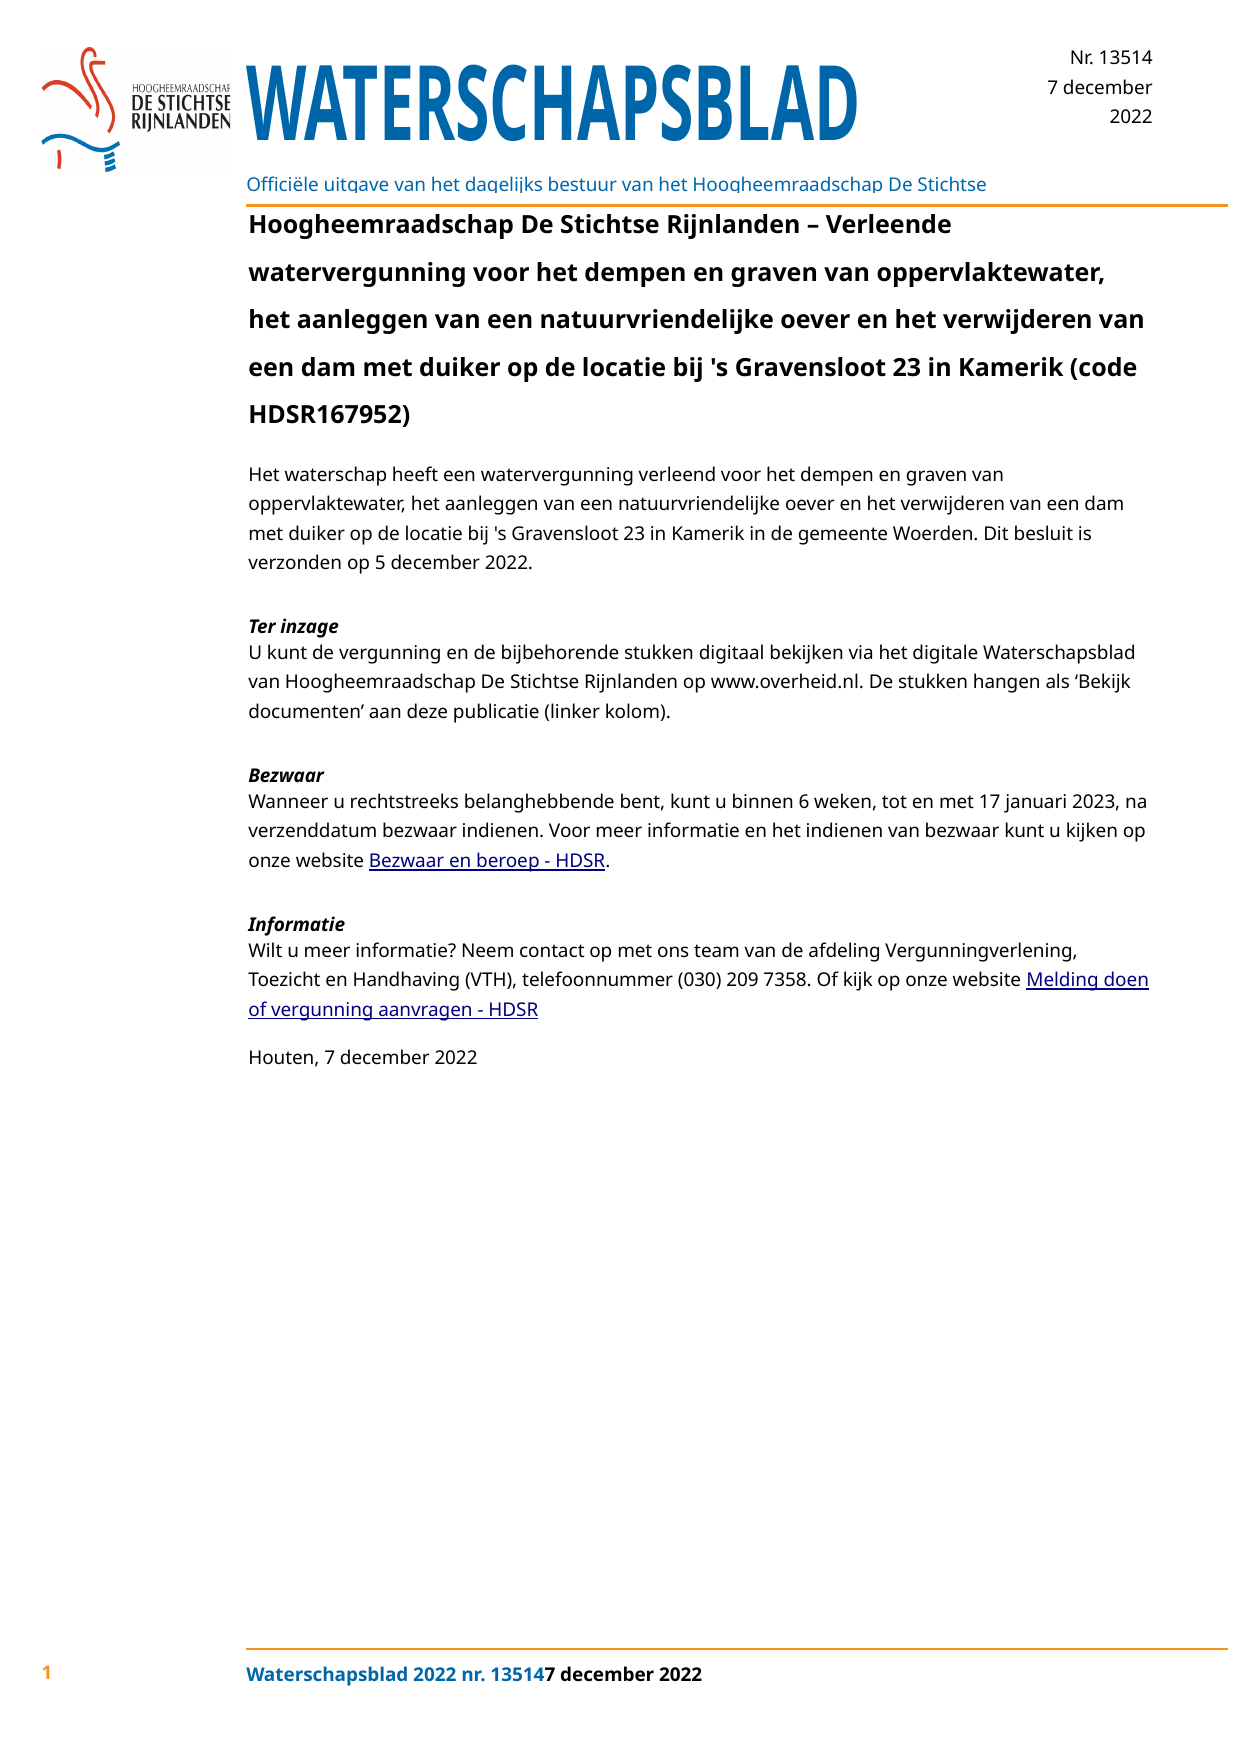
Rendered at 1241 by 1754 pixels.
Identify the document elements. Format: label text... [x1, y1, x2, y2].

picture [41, 47, 231, 172]
text Hoogheemraadschap De Stichtse Rijnlanden – Verleende watervergunning voor het dempen en graven van oppervlaktewater, het aanleggen van een natuurvriendelijke oever en het verwijderen van een dam met duiker op de locatie bij 's Gravensloot 23 in Kamerik (code HDSR167952) [248, 207, 1152, 431]
text Houten, 7 december 2022 [248, 1044, 1152, 1069]
text Het waterschap heeft een watervergunning verleend voor het dempen en graven van oppervlaktewater, het aanleggen van een natuurvriendelijke oever en het verwijderen van een dam met duiker op de locatie bij 's Gravensloot 23 in Kamerik in de gemeente Woerden. Dit besluit is verzonden op 5 december 2022. [248, 461, 1152, 575]
text Informatie [248, 911, 1152, 937]
text Ter inzage [248, 613, 1152, 639]
text U kunt de vergunning en de bijbehorende stukken digitaal bekijken via het digitale Waterschapsblad van Hoogheemraadschap De Stichtse Rijnlanden op www.overheid.nl. De stukken hangen als ‘Bekijk documenten’ aan deze publicatie (linker kolom). [248, 639, 1152, 724]
text Bezwaar [248, 762, 1152, 788]
text Wanneer u rechtstreeks belanghebbende bent, kunt u binnen 6 weken, tot en met 17 januari 2023, na verzenddatum bezwaar indienen. Voor meer informatie en het indienen van bezwaar kunt u kijken op onze website Bezwaar en beroep - HDSR. [248, 788, 1152, 873]
text Wilt u meer informatie? Neem contact op met ons team van de afdeling Vergunningverlening, Toezicht en Handhaving (VTH), telefoonnummer (030) 209 7358. Of kijk op onze website Melding doen of vergunning aanvragen - HDSR [248, 937, 1152, 1022]
